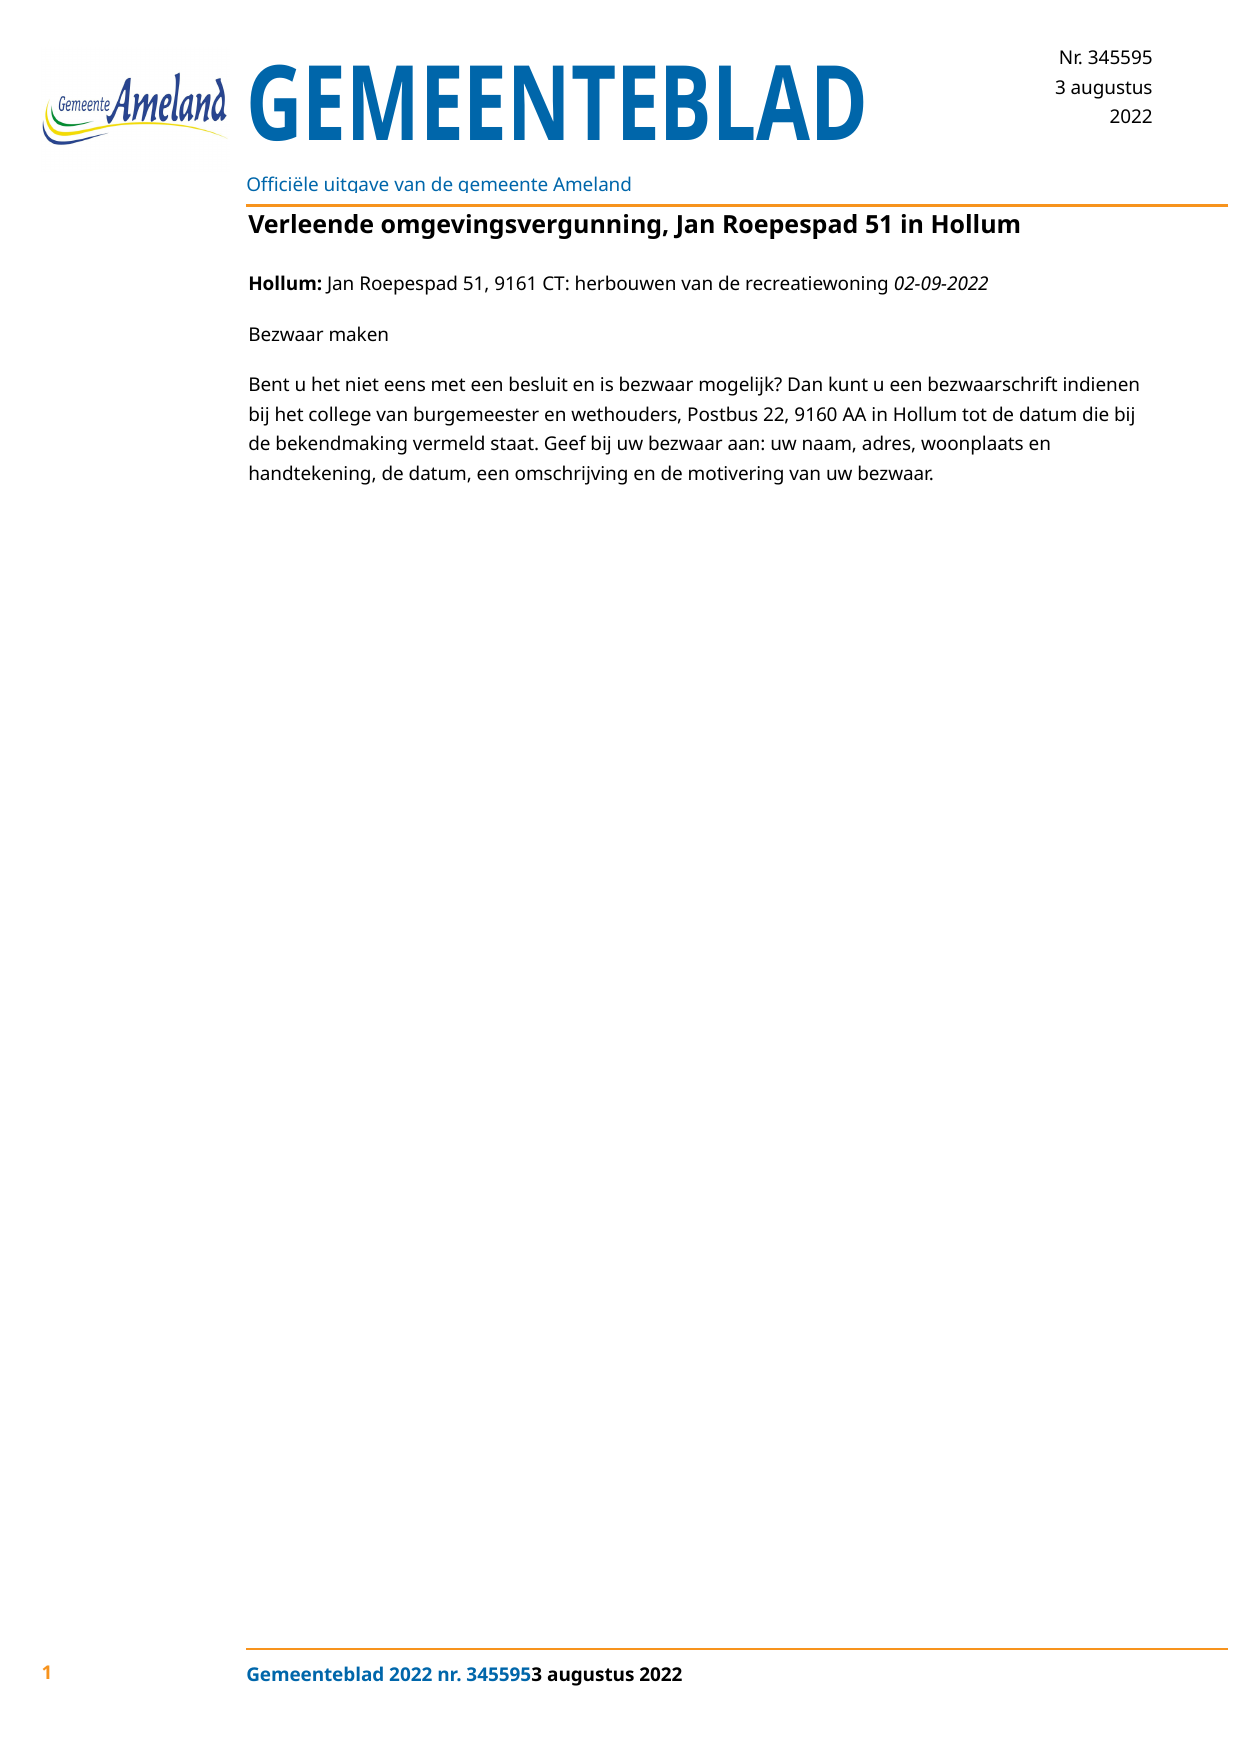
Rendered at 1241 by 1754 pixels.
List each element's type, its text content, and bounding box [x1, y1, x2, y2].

text Verleende omgevingsvergunning, Jan Roepespad 51 in Hollum [248, 207, 1152, 241]
picture [41, 47, 231, 172]
text Bezwaar maken [248, 321, 1152, 346]
text Hollum: Jan Roepespad 51, 9161 CT: herbouwen van de recreatiewoning 02-09-2022 [248, 270, 1152, 296]
text Bent u het niet eens met een besluit en is bezwaar mogelijk? Dan kunt u een bezwaarschrift indienen bij het college van burgemeester en wethouders, Postbus 22, 9160 AA in Hollum tot de datum die bij de bekendmaking vermeld staat. Geef bij uw bezwaar aan: uw naam, adres, woonplaats en handtekening, de datum, een omschrijving en de motivering van uw bezwaar. [248, 371, 1152, 486]
